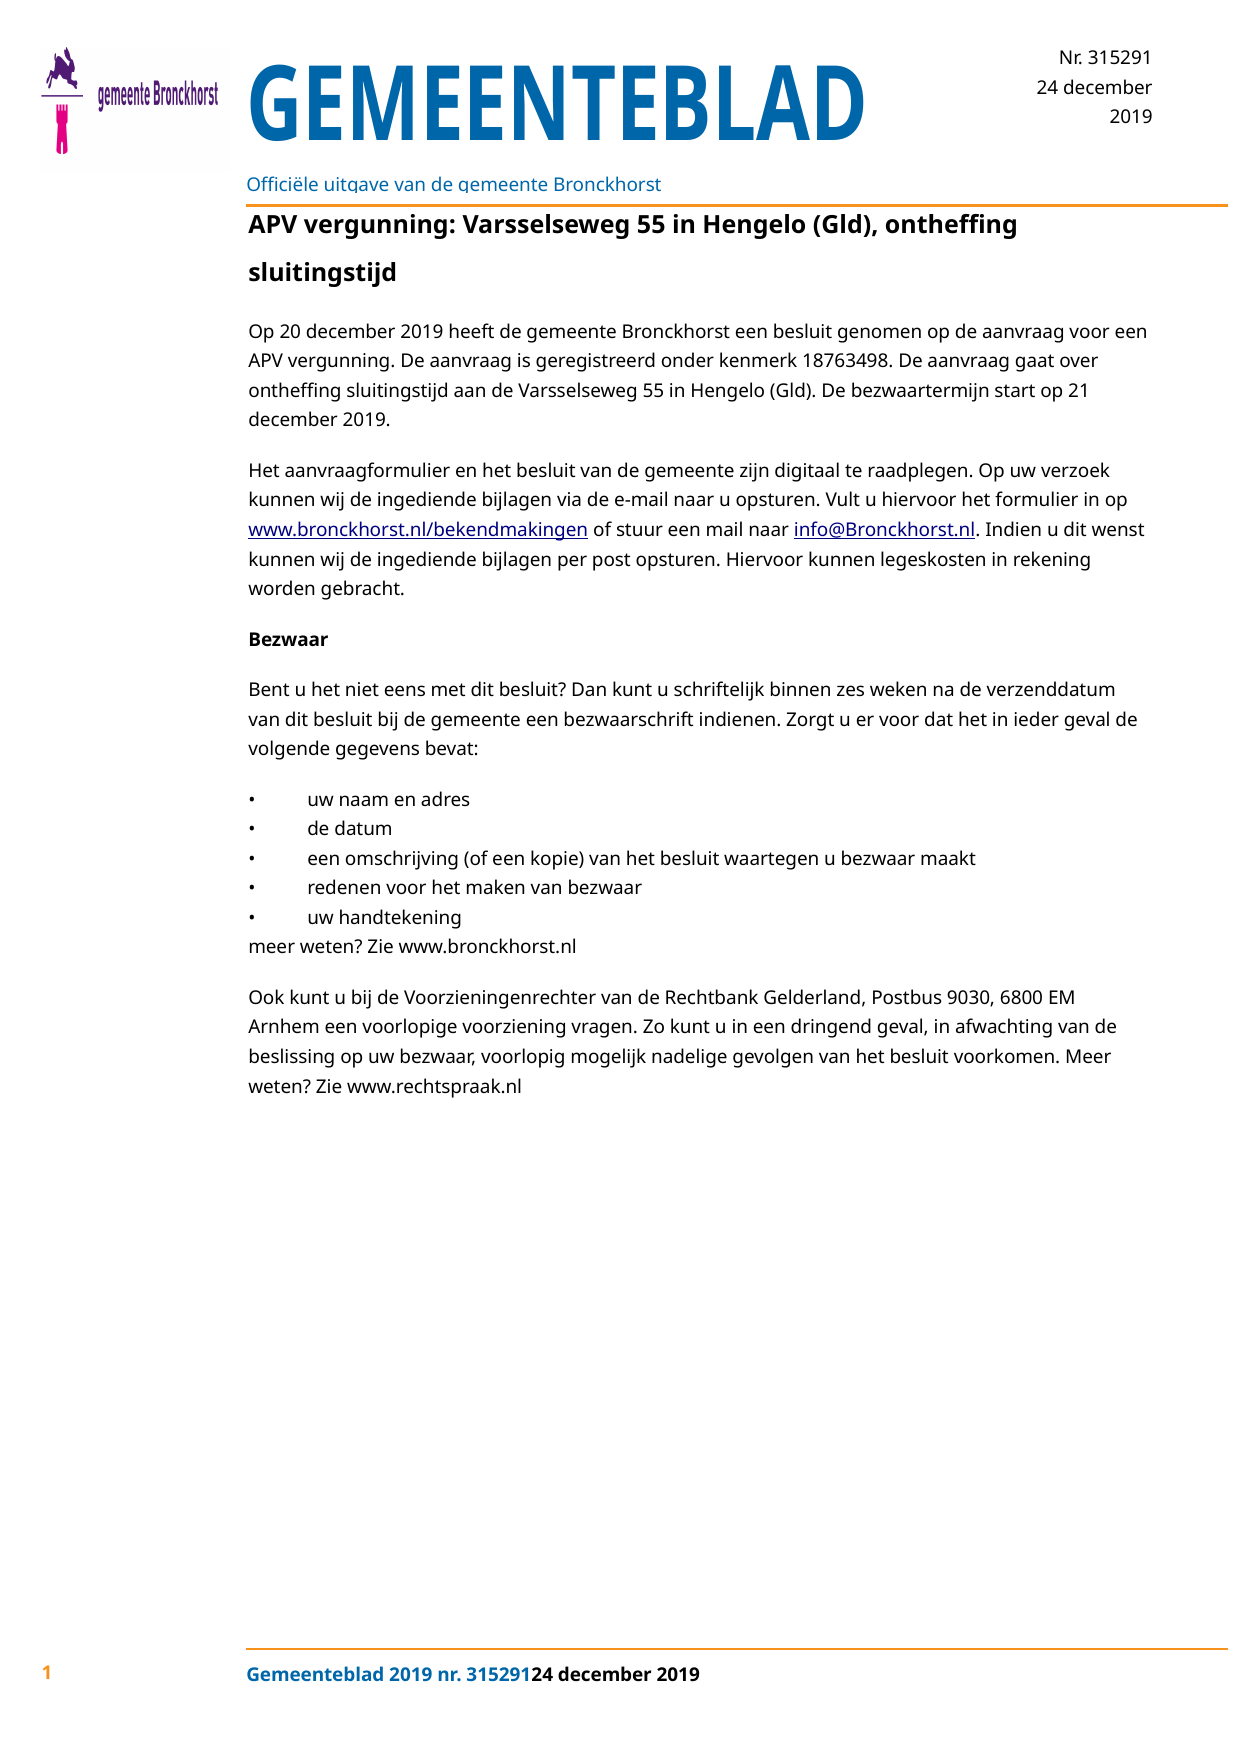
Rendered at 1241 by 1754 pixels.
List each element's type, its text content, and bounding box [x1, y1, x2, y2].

list uw handtekening [248, 904, 1152, 930]
text meer weten? Zie www.bronckhorst.nl [248, 934, 1152, 959]
text Het aanvraagformulier en het besluit van de gemeente zijn digitaal te raadplegen. Op uw verzoek kunnen wij de ingediende bijlagen via de e-mail naar u opsturen. Vult u hiervoor het formulier in op www.bronckhorst.nl/bekendmakingen of stuur een mail naar info@Bronckhorst.nl. Indien u dit wenst kunnen wij de ingediende bijlagen per post opsturen. Hiervoor kunnen legeskosten in rekening worden gebracht. [248, 457, 1152, 601]
picture [41, 47, 231, 172]
list redenen voor het maken van bezwaar [248, 874, 1152, 900]
text Ook kunt u bij de Voorzieningenrechter van de Rechtbank Gelderland, Postbus 9030, 6800 EM Arnhem een voorlopige voorziening vragen. Zo kunt u in een dringend geval, in afwachting van de beslissing op uw bezwaar, voorlopig mogelijk nadelige gevolgen van het besluit voorkomen. Meer weten? Zie www.rechtspraak.nl [248, 984, 1152, 1099]
list een omschrijving (of een kopie) van het besluit waartegen u bezwaar maakt [248, 845, 1152, 871]
text Bent u het niet eens met dit besluit? Dan kunt u schriftelijk binnen zes weken na de verzenddatum van dit besluit bij de gemeente een bezwaarschrift indienen. Zorgt u er voor dat het in ieder geval de volgende gegevens bevat: [248, 676, 1152, 761]
text Bezwaar [248, 626, 1152, 652]
text APV vergunning: Varsselseweg 55 in Hengelo (Gld), ontheffing sluitingstijd [248, 207, 1152, 288]
list uw naam en adres [248, 786, 1152, 812]
list de datum [248, 815, 1152, 841]
text Op 20 december 2019 heeft de gemeente Bronckhorst een besluit genomen op de aanvraag voor een APV vergunning. De aanvraag is geregistreerd onder kenmerk 18763498. De aanvraag gaat over ontheffing sluitingstijd aan de Varsselseweg 55 in Hengelo (Gld). De bezwaartermijn start op 21 december 2019. [248, 318, 1152, 432]
